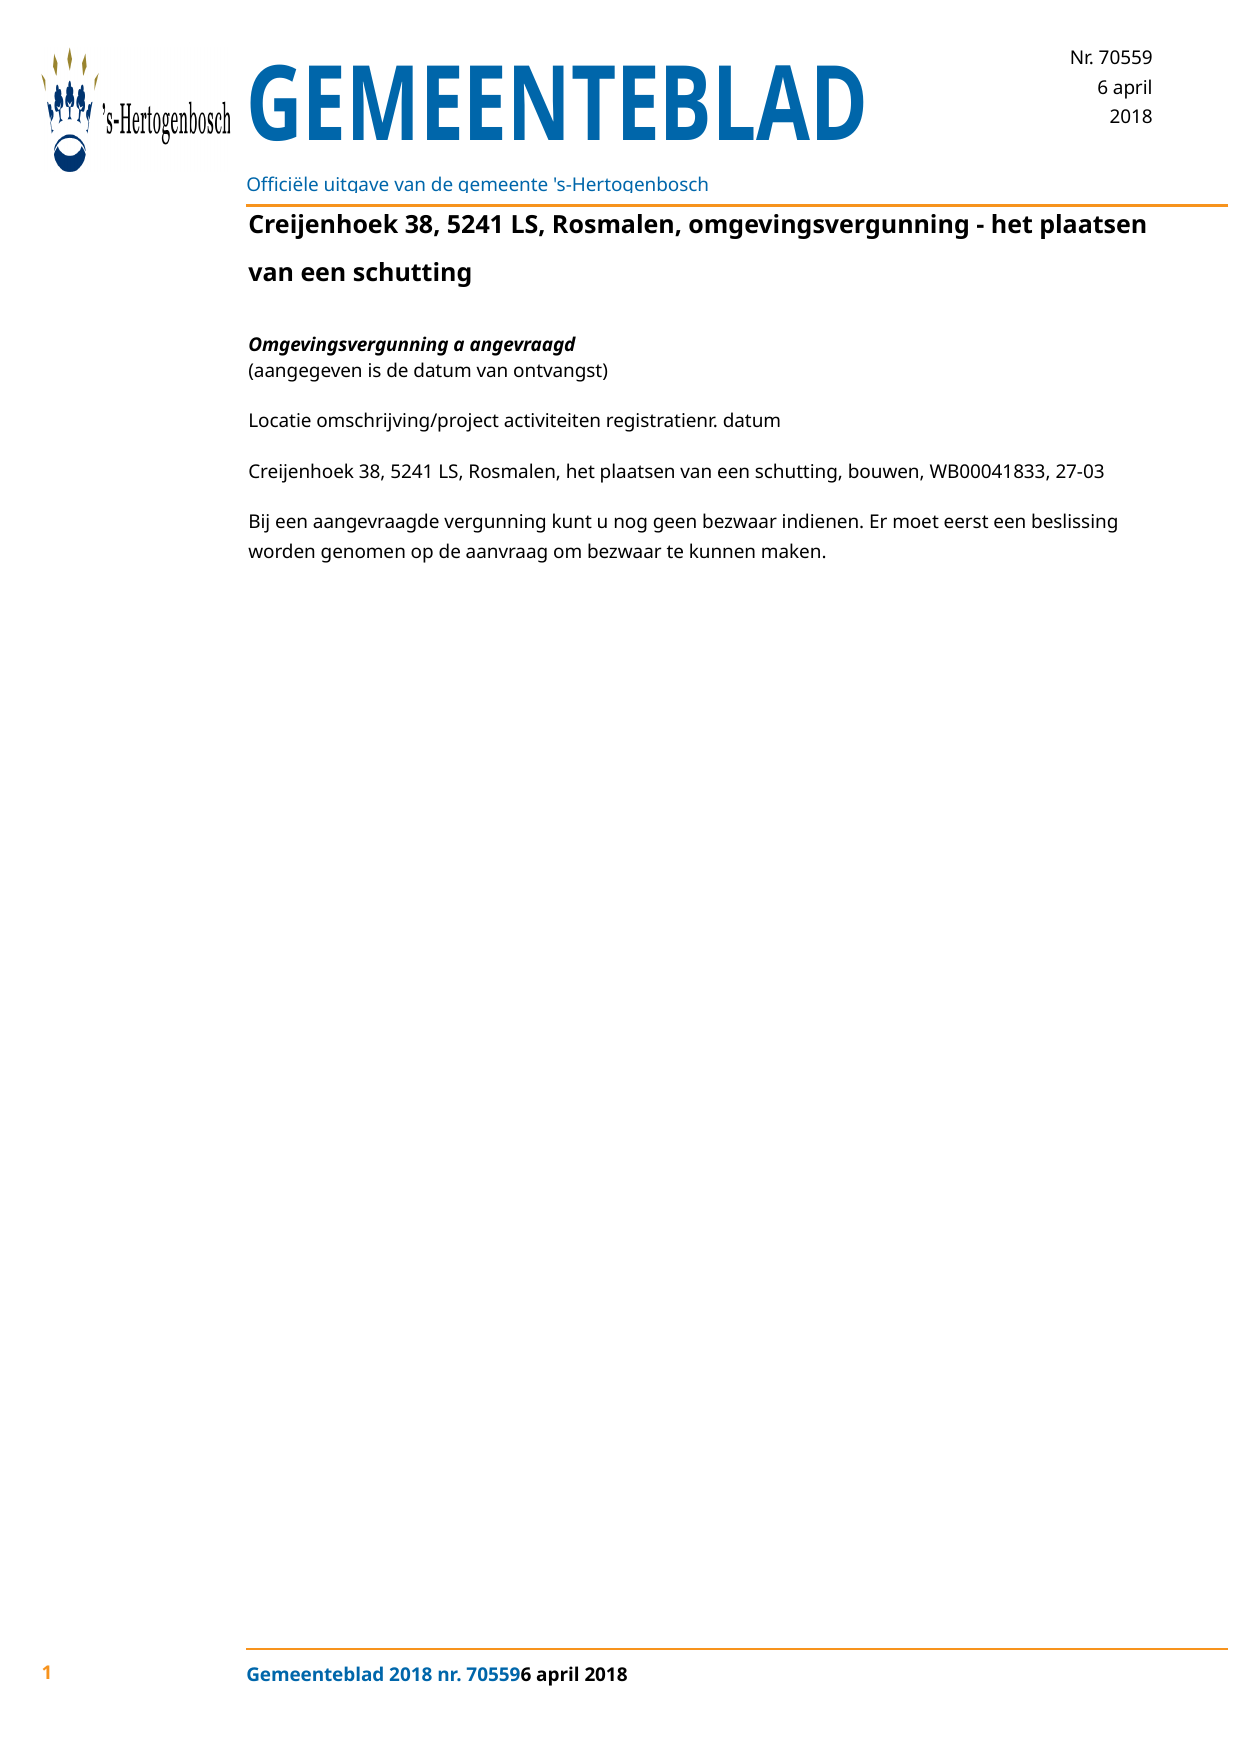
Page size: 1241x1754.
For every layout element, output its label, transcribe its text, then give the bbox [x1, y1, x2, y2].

text Locatie omschrijving/project activiteiten registratienr. datum [248, 408, 1152, 433]
picture [41, 47, 231, 172]
text Omgevingsvergunning a angevraagd [248, 331, 1152, 357]
text (aangegeven is de datum van ontvangst) [248, 357, 1152, 383]
text Bij een aangevraagde vergunning kunt u nog geen bezwaar indienen. Er moet eerst een beslissing worden genomen op de aanvraag om bezwaar te kunnen maken. [248, 508, 1152, 564]
text Creijenhoek 38, 5241 LS, Rosmalen, omgevingsvergunning - het plaatsen van een schutting [248, 207, 1152, 288]
text Creijenhoek 38, 5241 LS, Rosmalen, het plaatsen van een schutting, bouwen, WB00041833, 27-03 [248, 458, 1152, 484]
